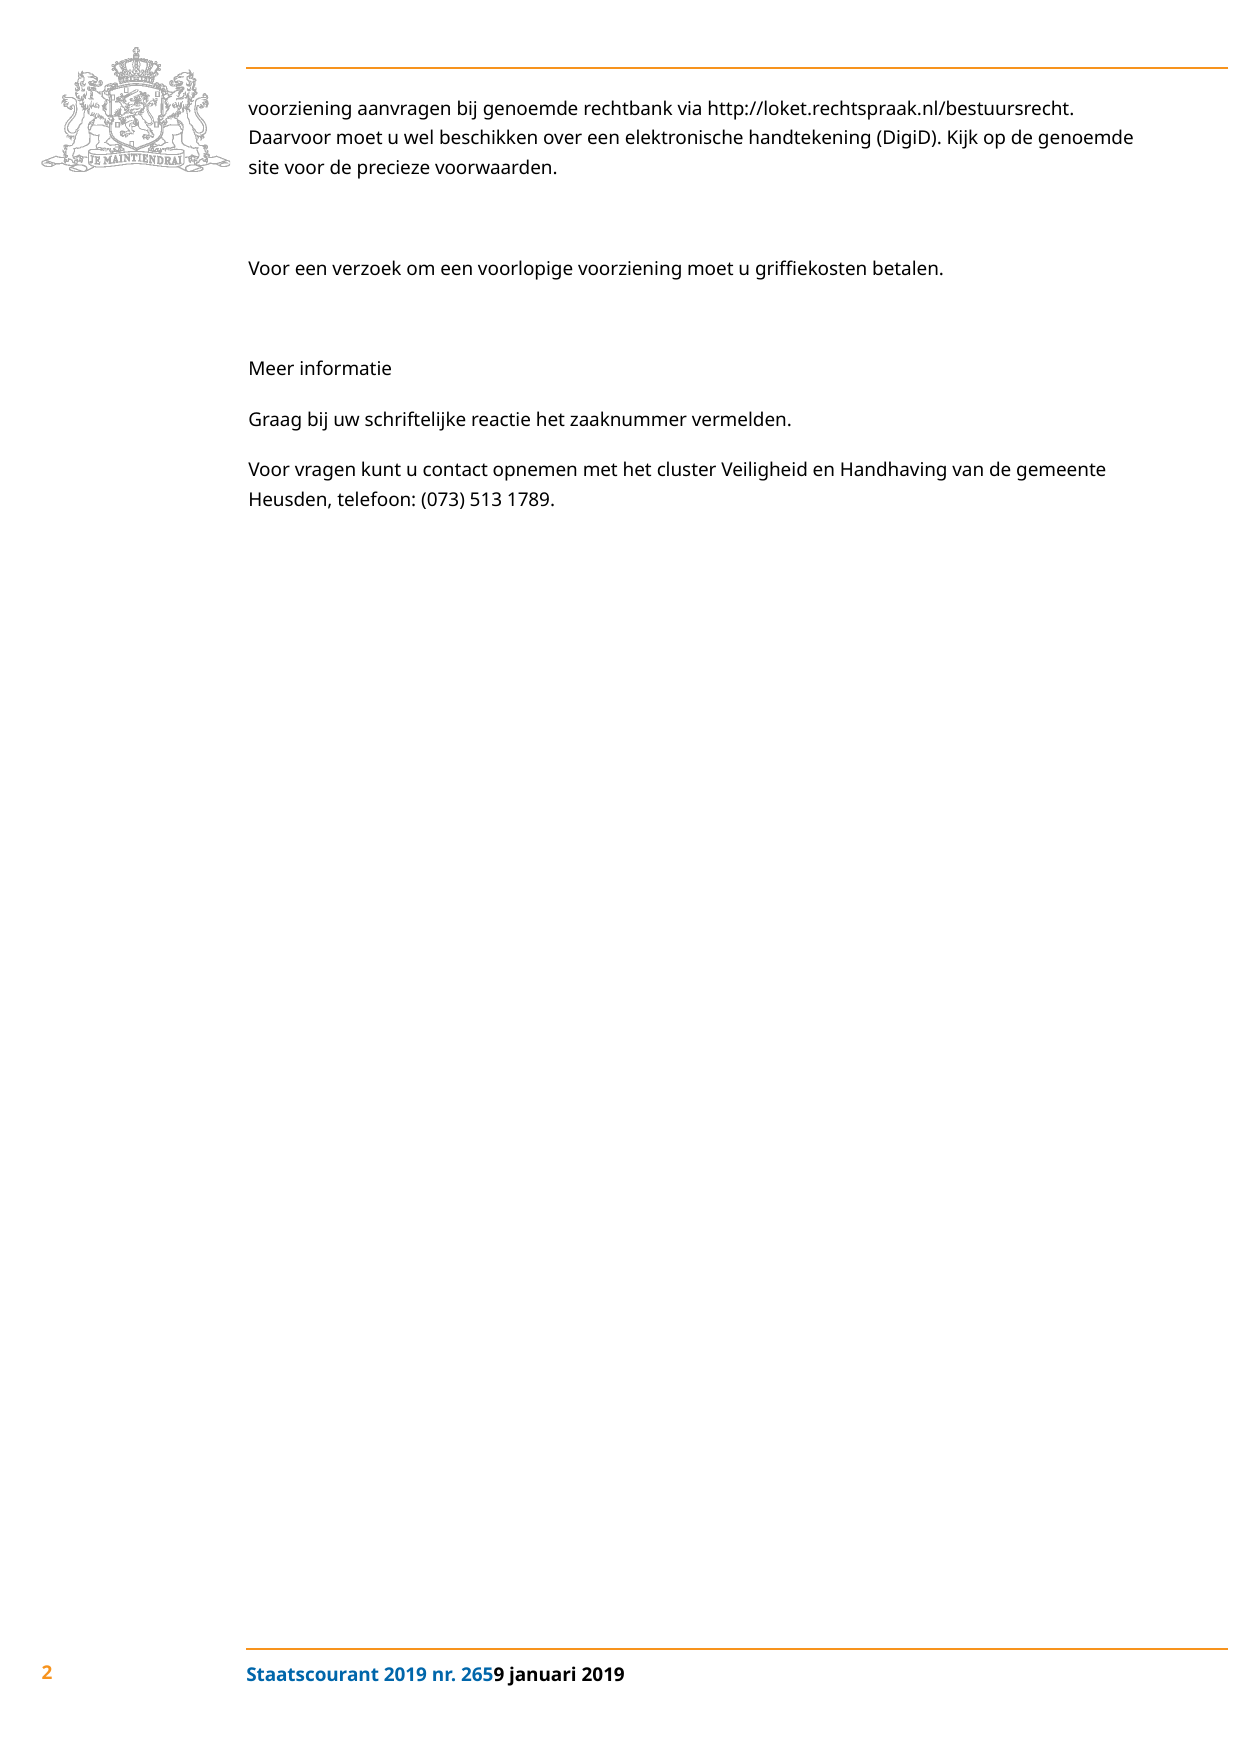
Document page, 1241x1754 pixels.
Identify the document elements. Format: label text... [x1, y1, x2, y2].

text Voor vragen kunt u contact opnemen met het cluster Veiligheid en Handhaving van de gemeente Heusden, telefoon: (073) 513 1789. [248, 456, 1152, 512]
text voorziening aanvragen bij genoemde rechtbank via http://loket.rechtspraak.nl/bestuursrecht. Daarvoor moet u wel beschikken over een elektronische handtekening (DigiD). Kijk op de genoemde site voor de precieze voorwaarden. [248, 95, 1152, 180]
text Voor een verzoek om een voorlopige voorziening moet u griffiekosten betalen. [248, 255, 1152, 281]
picture [41, 47, 231, 172]
text Graag bij uw schriftelijke reactie het zaaknummer vermelden. [248, 406, 1152, 432]
text Meer informatie [248, 356, 1152, 381]
